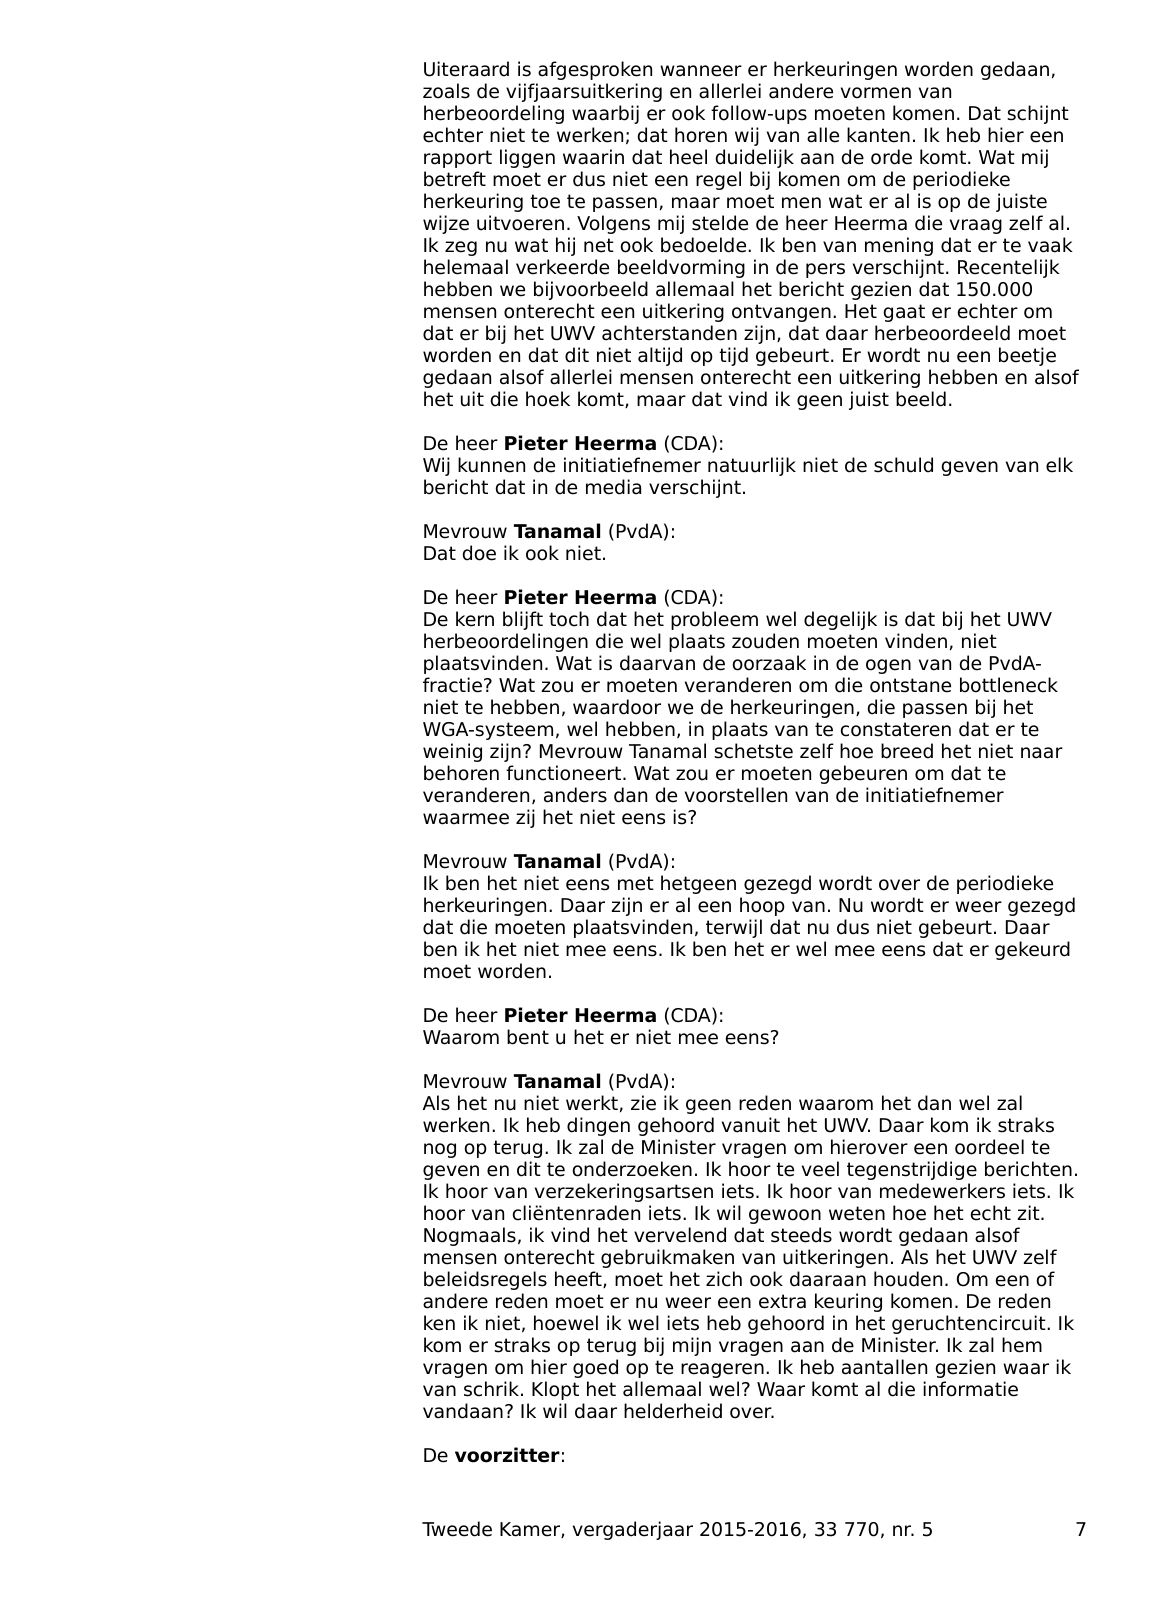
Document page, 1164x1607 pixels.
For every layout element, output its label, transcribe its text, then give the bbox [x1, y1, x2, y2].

text De voorzitter: [422, 1445, 1087, 1467]
text Mevrouw Tanamal (PvdA): [422, 521, 1087, 543]
text De heer Pieter Heerma (CDA): [422, 587, 1087, 609]
text Mevrouw Tanamal (PvdA): [422, 851, 1087, 873]
text Ik ben het niet eens met hetgeen gezegd wordt over de periodieke herkeuringen. Daar zijn er al een hoop van. Nu wordt er weer gezegd dat die moeten plaatsvinden, terwijl dat nu dus niet gebeurt. Daar ben ik het niet mee eens. Ik ben het er wel mee eens dat er gekeurd moet worden. [422, 873, 1087, 983]
text Mevrouw Tanamal (PvdA): [422, 1071, 1087, 1093]
text Dat doe ik ook niet. [422, 543, 1087, 565]
text Wij kunnen de initiatiefnemer natuurlijk niet de schuld geven van elk bericht dat in de media verschijnt. [422, 455, 1087, 499]
text Als het nu niet werkt, zie ik geen reden waarom het dan wel zal werken. Ik heb dingen gehoord vanuit het UWV. Daar kom ik straks nog op terug. Ik zal de Minister vragen om hierover een oordeel te geven en dit te onderzoeken. Ik hoor te veel tegenstrijdige berichten. Ik hoor van verzekeringsartsen iets. Ik hoor van medewerkers iets. Ik hoor van cliëntenraden iets. Ik wil gewoon weten hoe het echt zit. Nogmaals, ik vind het vervelend dat steeds wordt gedaan alsof mensen onterecht gebruikmaken van uitkeringen. Als het UWV zelf beleidsregels heeft, moet het zich ook daaraan houden. Om een of andere reden moet er nu weer een extra keuring komen. De reden ken ik niet, hoewel ik wel iets heb gehoord in het geruchtencircuit. Ik kom er straks op terug bij mijn vragen aan de Minister. Ik zal hem vragen om hier goed op te reageren. Ik heb aantallen gezien waar ik van schrik. Klopt het allemaal wel? Waar komt al die informatie vandaan? Ik wil daar helderheid over. [422, 1093, 1087, 1423]
text De kern blijft toch dat het probleem wel degelijk is dat bij het UWV herbeoordelingen die wel plaats zouden moeten vinden, niet plaatsvinden. Wat is daarvan de oorzaak in de ogen van de PvdA-fractie? Wat zou er moeten veranderen om die ontstane bottleneck niet te hebben, waardoor we de herkeuringen, die passen bij het WGA-systeem, wel hebben, in plaats van te constateren dat er te weinig zijn? Mevrouw Tanamal schetste zelf hoe breed het niet naar behoren functioneert. Wat zou er moeten gebeuren om dat te veranderen, anders dan de voorstellen van de initiatiefnemer waarmee zij het niet eens is? [422, 609, 1087, 829]
text De heer Pieter Heerma (CDA): [422, 433, 1087, 455]
text Uiteraard is afgesproken wanneer er herkeuringen worden gedaan, zoals de vijfjaarsuitkering en allerlei andere vormen van herbeoordeling waarbij er ook follow-ups moeten komen. Dat schijnt echter niet te werken; dat horen wij van alle kanten. Ik heb hier een rapport liggen waarin dat heel duidelijk aan de orde komt. Wat mij betreft moet er dus niet een regel bij komen om de periodieke herkeuring toe te passen, maar moet men wat er al is op de juiste wijze uitvoeren. Volgens mij stelde de heer Heerma die vraag zelf al. Ik zeg nu wat hij net ook bedoelde. Ik ben van mening dat er te vaak helemaal verkeerde beeldvorming in de pers verschijnt. Recentelijk hebben we bijvoorbeeld allemaal het bericht gezien dat 150.000 mensen onterecht een uitkering ontvangen. Het gaat er echter om dat er bij het UWV achterstanden zijn, dat daar herbeoordeeld moet worden en dat dit niet altijd op tijd gebeurt. Er wordt nu een beetje gedaan alsof allerlei mensen onterecht een uitkering hebben en alsof het uit die hoek komt, maar dat vind ik geen juist beeld. [422, 59, 1087, 411]
text Waarom bent u het er niet mee eens? [422, 1027, 1087, 1049]
text De heer Pieter Heerma (CDA): [422, 1005, 1087, 1027]
